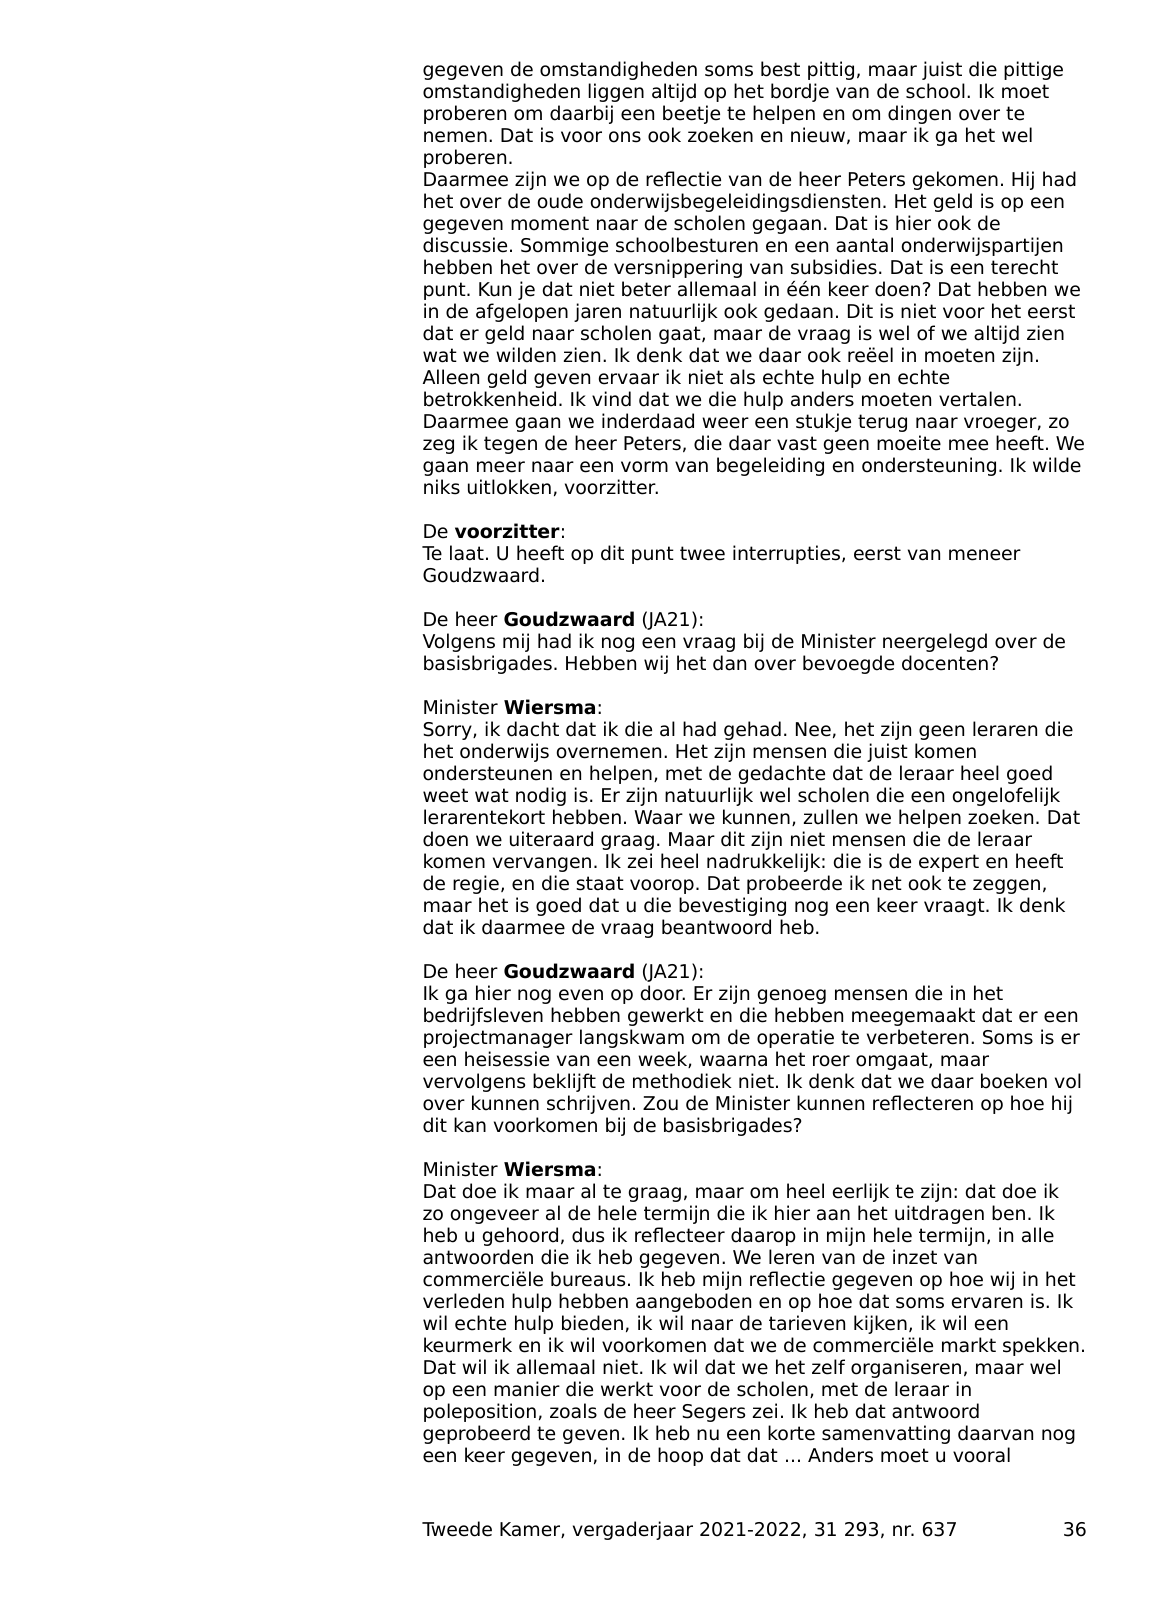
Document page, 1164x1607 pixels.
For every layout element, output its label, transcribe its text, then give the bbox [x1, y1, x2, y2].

text De voorzitter: [422, 521, 1087, 543]
text Daarmee zijn we op de reflectie van de heer Peters gekomen. Hij had het over de oude onderwijsbegeleidingsdiensten. Het geld is op een gegeven moment naar de scholen gegaan. Dat is hier ook de discussie. Sommige schoolbesturen en een aantal onderwijspartijen hebben het over de versnippering van subsidies. Dat is een terecht punt. Kun je dat niet beter allemaal in één keer doen? Dat hebben we in de afgelopen jaren natuurlijk ook gedaan. Dit is niet voor het eerst dat er geld naar scholen gaat, maar de vraag is wel of we altijd zien wat we wilden zien. Ik denk dat we daar ook reëel in moeten zijn. Alleen geld geven ervaar ik niet als echte hulp en echte betrokkenheid. Ik vind dat we die hulp anders moeten vertalen. Daarmee gaan we inderdaad weer een stukje terug naar vroeger, zo zeg ik tegen de heer Peters, die daar vast geen moeite mee heeft. We gaan meer naar een vorm van begeleiding en ondersteuning. Ik wilde niks uitlokken, voorzitter. [422, 169, 1087, 499]
text Dat doe ik maar al te graag, maar om heel eerlijk te zijn: dat doe ik zo ongeveer al de hele termijn die ik hier aan het uitdragen ben. Ik heb u gehoord, dus ik reflecteer daarop in mijn hele termijn, in alle antwoorden die ik heb gegeven. We leren van de inzet van commerciële bureaus. Ik heb mijn reflectie gegeven op hoe wij in het verleden hulp hebben aangeboden en op hoe dat soms ervaren is. Ik wil echte hulp bieden, ik wil naar de tarieven kijken, ik wil een keurmerk en ik wil voorkomen dat we de commerciële markt spekken. Dat wil ik allemaal niet. Ik wil dat we het zelf organiseren, maar wel op een manier die werkt voor de scholen, met de leraar in poleposition, zoals de heer Segers zei. Ik heb dat antwoord geprobeerd te geven. Ik heb nu een korte samenvatting daarvan nog een keer gegeven, in de hoop dat dat ... Anders moet u vooral [422, 1181, 1087, 1467]
text Minister Wiersma: [422, 697, 1087, 719]
text Sorry, ik dacht dat ik die al had gehad. Nee, het zijn geen leraren die het onderwijs overnemen. Het zijn mensen die juist komen ondersteunen en helpen, met de gedachte dat de leraar heel goed weet wat nodig is. Er zijn natuurlijk wel scholen die een ongelofelijk lerarentekort hebben. Waar we kunnen, zullen we helpen zoeken. Dat doen we uiteraard graag. Maar dit zijn niet mensen die de leraar komen vervangen. Ik zei heel nadrukkelijk: die is de expert en heeft de regie, en die staat voorop. Dat probeerde ik net ook te zeggen, maar het is goed dat u die bevestiging nog een keer vraagt. Ik denk dat ik daarmee de vraag beantwoord heb. [422, 719, 1087, 939]
text Minister Wiersma: [422, 1159, 1087, 1181]
text De heer Goudzwaard (JA21): [422, 609, 1087, 631]
text Ik ga hier nog even op door. Er zijn genoeg mensen die in het bedrijfsleven hebben gewerkt en die hebben meegemaakt dat er een projectmanager langskwam om de operatie te verbeteren. Soms is er een heisessie van een week, waarna het roer omgaat, maar vervolgens beklijft de methodiek niet. Ik denk dat we daar boeken vol over kunnen schrijven. Zou de Minister kunnen reflecteren op hoe hij dit kan voorkomen bij de basisbrigades? [422, 983, 1087, 1137]
text De heer Goudzwaard (JA21): [422, 961, 1087, 983]
text Volgens mij had ik nog een vraag bij de Minister neergelegd over de basisbrigades. Hebben wij het dan over bevoegde docenten? [422, 631, 1087, 675]
text Te laat. U heeft op dit punt twee interrupties, eerst van meneer Goudzwaard. [422, 543, 1087, 587]
text gegeven de omstandigheden soms best pittig, maar juist die pittige omstandigheden liggen altijd op het bordje van de school. Ik moet proberen om daarbij een beetje te helpen en om dingen over te nemen. Dat is voor ons ook zoeken en nieuw, maar ik ga het wel proberen. [422, 59, 1087, 169]
